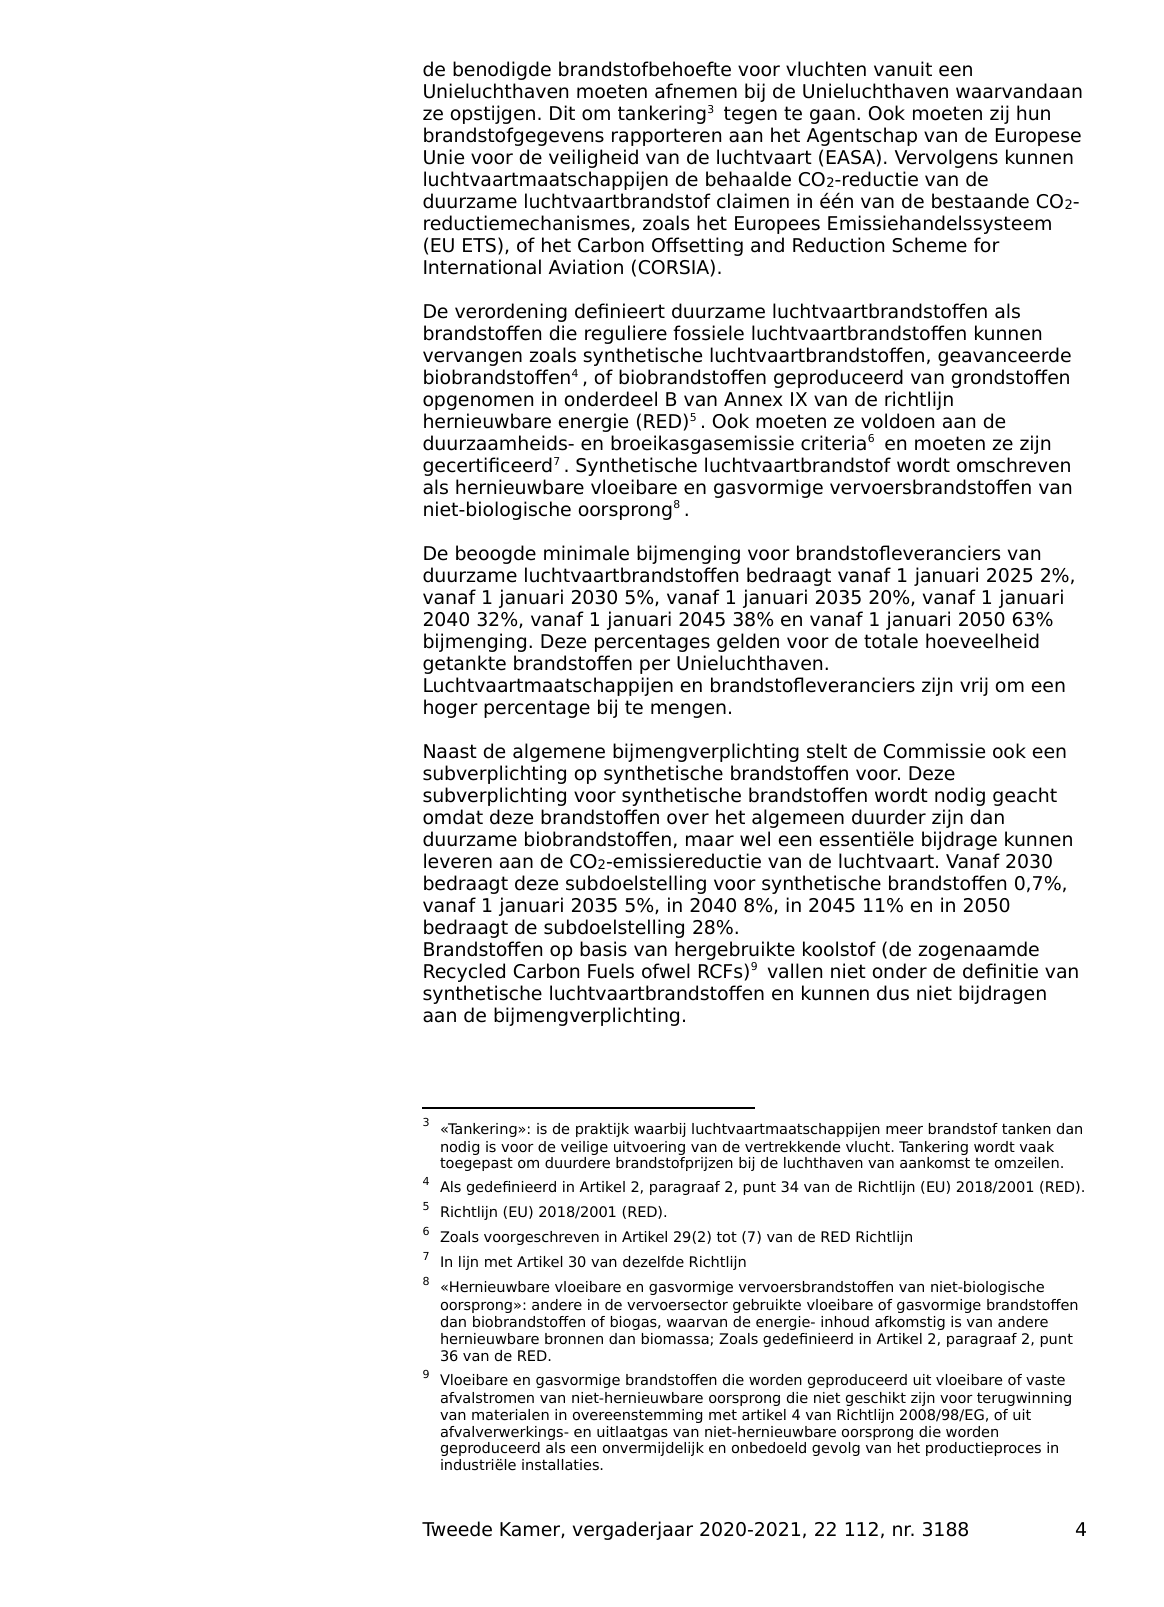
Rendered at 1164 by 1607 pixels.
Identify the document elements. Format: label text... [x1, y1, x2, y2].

text Zoals voorgeschreven in Artikel 29(2) tot (7) van de RED Richtlijn [422, 1225, 1087, 1247]
text Naast de algemene bijmengverplichting stelt de Commissie ook een subverplichting op synthetische brandstoffen voor. Deze subverplichting voor synthetische brandstoffen wordt nodig geacht omdat deze brandstoffen over het algemeen duurder zijn dan duurzame biobrandstoffen, maar wel een essentiële bijdrage kunnen leveren aan de CO2-emissiereductie van de luchtvaart. Vanaf 2030 bedraagt deze subdoelstelling voor synthetische brandstoffen 0,7%, vanaf 1 januari 2035 5%, in 2040 8%, in 2045 11% en in 2050 bedraagt de subdoelstelling 28%. [422, 741, 1087, 939]
text Als gedefinieerd in Artikel 2, paragraaf 2, punt 34 van de Richtlijn (EU) 2018/2001 (RED). [422, 1175, 1087, 1197]
text De beoogde minimale bijmenging voor brandstofleveranciers van duurzame luchtvaartbrandstoffen bedraagt vanaf 1 januari 2025 2%, vanaf 1 januari 2030 5%, vanaf 1 januari 2035 20%, vanaf 1 januari 2040 32%, vanaf 1 januari 2045 38% en vanaf 1 januari 2050 63% bijmenging. Deze percentages gelden voor de totale hoeveelheid getankte brandstoffen per Unieluchthaven. Luchtvaartmaatschappijen en brandstofleveranciers zijn vrij om een hoger percentage bij te mengen. [422, 543, 1087, 719]
text Vloeibare en gasvormige brandstoffen die worden geproduceerd uit vloeibare of vaste afvalstromen van niet-hernieuwbare oorsprong die niet geschikt zijn voor terugwinning van materialen in overeenstemming met artikel 4 van Richtlijn 2008/98/EG, of uit afvalverwerkings- en uitlaatgas van niet-hernieuwbare oorsprong die worden geproduceerd als een onvermijdelijk en onbedoeld gevolg van het productieproces in industriële installaties. [422, 1368, 1087, 1474]
text «Hernieuwbare vloeibare en gasvormige vervoersbrandstoffen van niet-biologische oorsprong»: andere in de vervoersector gebruikte vloeibare of gasvormige brandstoffen dan biobrandstoffen of biogas, waarvan de energie- inhoud afkomstig is van andere hernieuwbare bronnen dan biomassa; Zoals gedefinieerd in Artikel 2, paragraaf 2, punt 36 van de RED. [422, 1275, 1087, 1365]
text Richtlijn (EU) 2018/2001 (RED). [422, 1200, 1087, 1222]
text In lijn met Artikel 30 van dezelfde Richtlijn [422, 1250, 1087, 1272]
text De verordening definieert duurzame luchtvaartbrandstoffen als brandstoffen die reguliere fossiele luchtvaartbrandstoffen kunnen vervangen zoals synthetische luchtvaartbrandstoffen, geavanceerde biobrandstoffen, of biobrandstoffen geproduceerd van grondstoffen opgenomen in onderdeel B van Annex IX van de richtlijn hernieuwbare energie (RED). Ook moeten ze voldoen aan de duurzaamheids- en broeikasgasemissie criteria en moeten ze zijn gecertificeerd. Synthetische luchtvaartbrandstof wordt omschreven als hernieuwbare vloeibare en gasvormige vervoersbrandstoffen van niet-biologische oorsprong. [422, 301, 1087, 521]
text «Tankering»: is de praktijk waarbij luchtvaartmaatschappijen meer brandstof tanken dan nodig is voor de veilige uitvoering van de vertrekkende vlucht. Tankering wordt vaak toegepast om duurdere brandstofprijzen bij de luchthaven van aankomst te omzeilen. [422, 1117, 1087, 1172]
text de benodigde brandstofbehoefte voor vluchten vanuit een Unieluchthaven moeten afnemen bij de Unieluchthaven waarvandaan ze opstijgen. Dit om tankering tegen te gaan. Ook moeten zij hun brandstofgegevens rapporteren aan het Agentschap van de Europese Unie voor de veiligheid van de luchtvaart (EASA). Vervolgens kunnen luchtvaartmaatschappijen de behaalde CO2-reductie van de duurzame luchtvaartbrandstof claimen in één van de bestaande CO2-reductiemechanismes, zoals het Europees Emissiehandelssysteem (EU ETS), of het Carbon Offsetting and Reduction Scheme for International Aviation (CORSIA). [422, 59, 1087, 279]
text Brandstoffen op basis van hergebruikte koolstof (de zogenaamde Recycled Carbon Fuels ofwel RCFs) vallen niet onder de definitie van synthetische luchtvaartbrandstoffen en kunnen dus niet bijdragen aan de bijmengverplichting. [422, 939, 1087, 1027]
